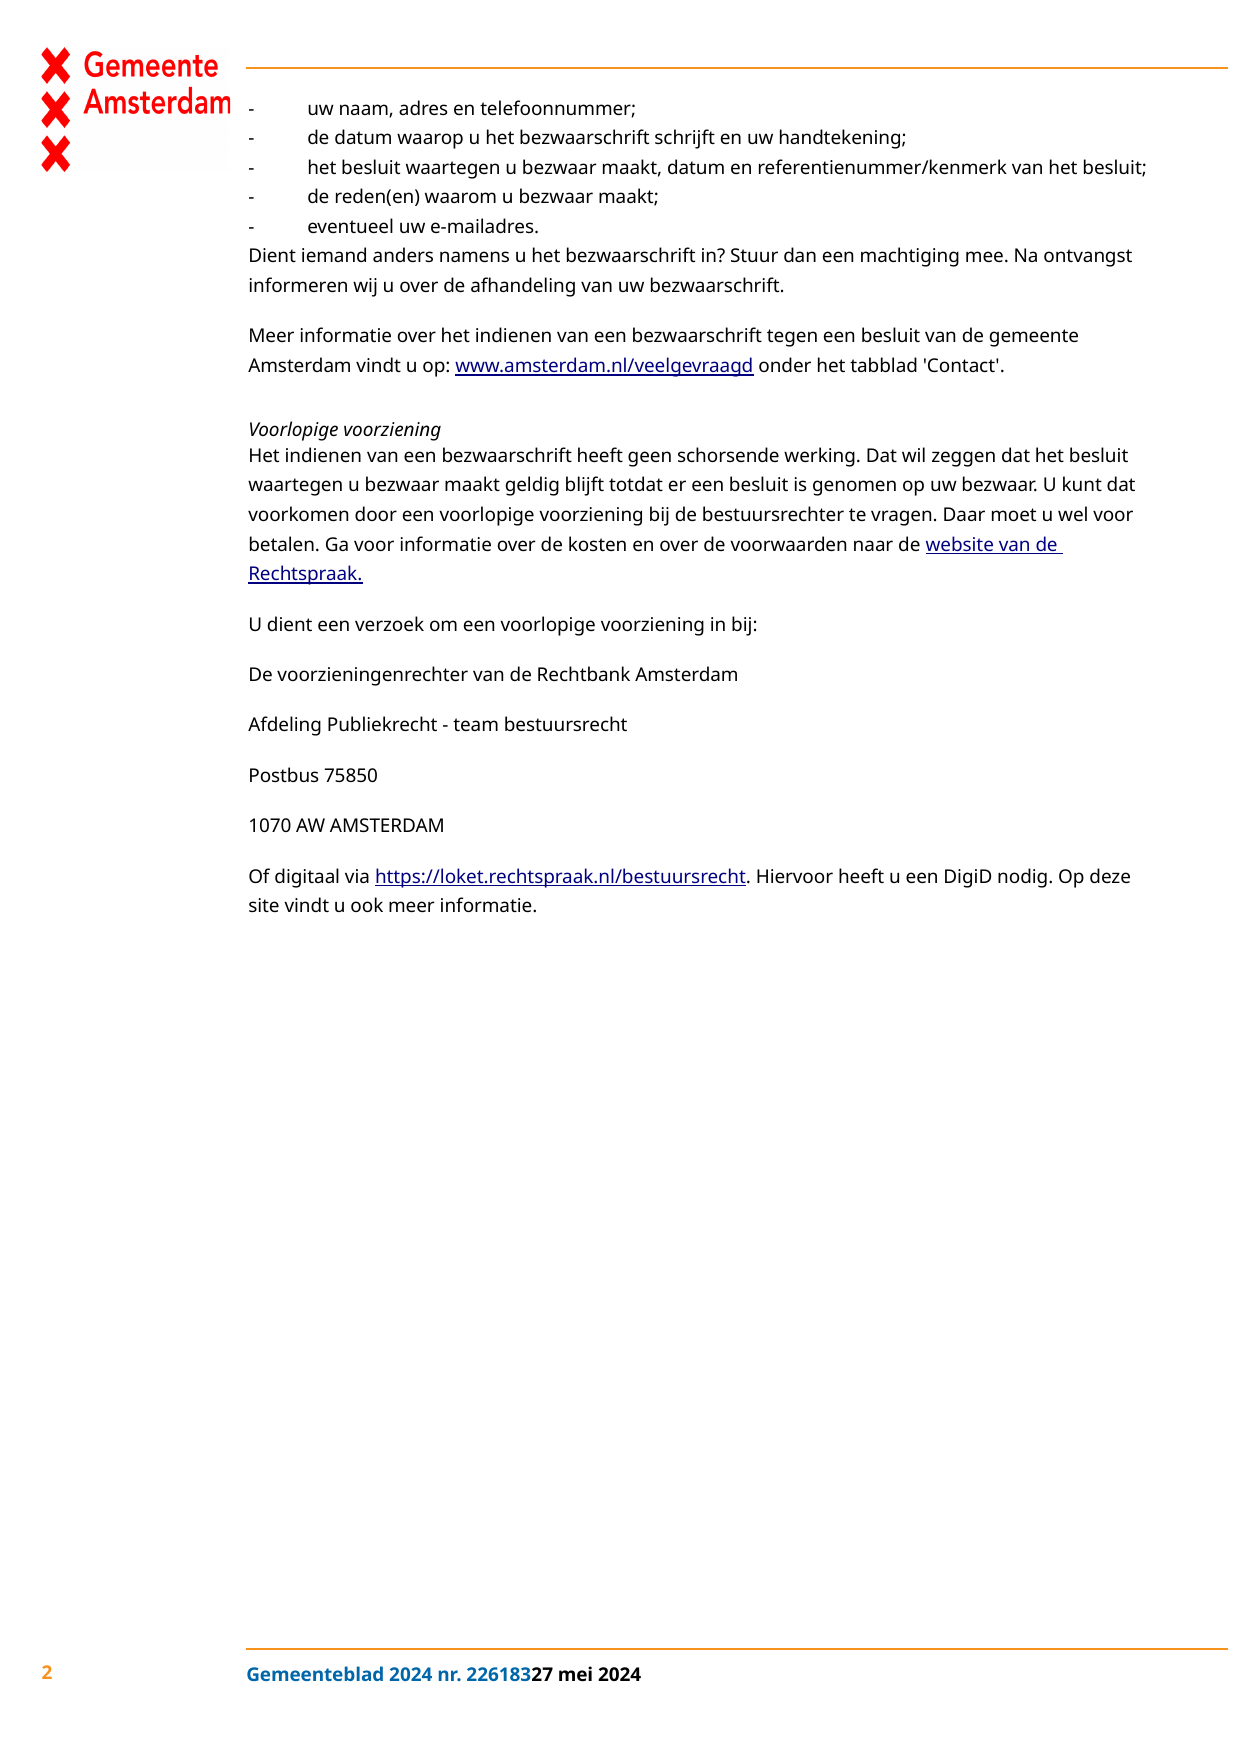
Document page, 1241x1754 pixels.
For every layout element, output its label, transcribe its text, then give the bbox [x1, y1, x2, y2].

list de reden(en) waarom u bezwaar maakt; [248, 183, 1152, 209]
picture [41, 47, 231, 172]
text Meer informatie over het indienen van een bezwaarschrift tegen een besluit van de gemeente Amsterdam vindt u op: www.amsterdam.nl/veelgevraagd onder het tabblad 'Contact'. [248, 323, 1152, 378]
text Voorlopige voorziening [248, 416, 1152, 442]
text U dient een verzoek om een voorlopige voorziening in bij: [248, 611, 1152, 636]
text Of digitaal via https://loket.rechtspraak.nl/bestuursrecht. Hiervoor heeft u een DigiD nodig. Op deze site vindt u ook meer informatie. [248, 863, 1152, 918]
list uw naam, adres en telefoonnummer; [248, 95, 1152, 121]
list eventueel uw e-mailadres. [248, 213, 1152, 239]
list de datum waarop u het bezwaarschrift schrijft en uw handtekening; [248, 124, 1152, 150]
text De voorzieningenrechter van de Rechtbank Amsterdam [248, 661, 1152, 687]
text 1070 AW AMSTERDAM [248, 812, 1152, 838]
text Postbus 75850 [248, 762, 1152, 788]
text Dient iemand anders namens u het bezwaarschrift in? Stuur dan een machtiging mee. Na ontvangst informeren wij u over de afhandeling van uw bezwaarschrift. [248, 243, 1152, 298]
text Afdeling Publiekrecht - team bestuursrecht [248, 712, 1152, 737]
list het besluit waartegen u bezwaar maakt, datum en referentienummer/kenmerk van het besluit; [248, 154, 1152, 180]
text Het indienen van een bezwaarschrift heeft geen schorsende werking. Dat wil zeggen dat het besluit waartegen u bezwaar maakt geldig blijft totdat er een besluit is genomen op uw bezwaar. U kunt dat voorkomen door een voorlopige voorziening bij de bestuursrechter te vragen. Daar moet u wel voor betalen. Ga voor informatie over de kosten en over de voorwaarden naar de website van de Rechtspraak. [248, 442, 1152, 586]
